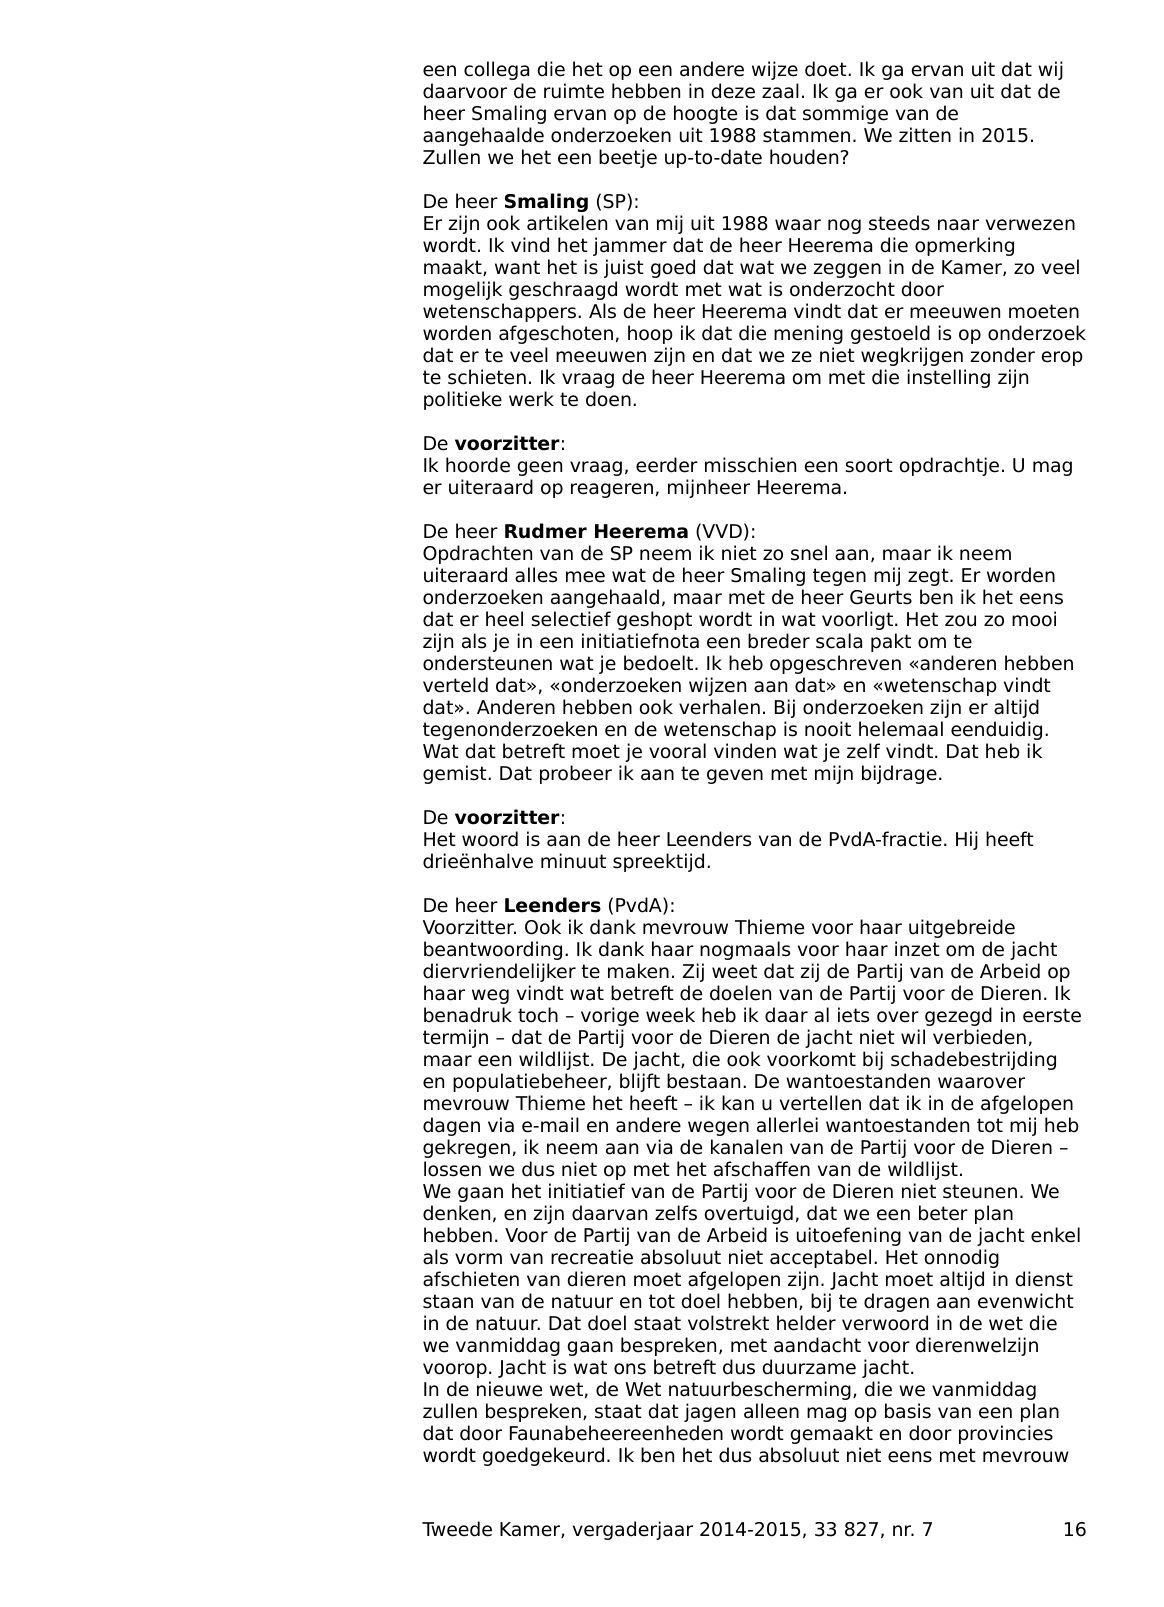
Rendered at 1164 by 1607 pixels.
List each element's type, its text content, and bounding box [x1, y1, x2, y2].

text In de nieuwe wet, de Wet natuurbescherming, die we vanmiddag zullen bespreken, staat dat jagen alleen mag op basis van een plan dat door Faunabeheereenheden wordt gemaakt en door provincies wordt goedgekeurd. Ik ben het dus absoluut niet eens met mevrouw [422, 1379, 1087, 1467]
text Ik hoorde geen vraag, eerder misschien een soort opdrachtje. U mag er uiteraard op reageren, mijnheer Heerema. [422, 455, 1087, 499]
text We gaan het initiatief van de Partij voor de Dieren niet steunen. We denken, en zijn daarvan zelfs overtuigd, dat we een beter plan hebben. Voor de Partij van de Arbeid is uitoefening van de jacht enkel als vorm van recreatie absoluut niet acceptabel. Het onnodig afschieten van dieren moet afgelopen zijn. Jacht moet altijd in dienst staan van de natuur en tot doel hebben, bij te dragen aan evenwicht in de natuur. Dat doel staat volstrekt helder verwoord in de wet die we vanmiddag gaan bespreken, met aandacht voor dierenwelzijn voorop. Jacht is wat ons betreft dus duurzame jacht. [422, 1181, 1087, 1379]
text De voorzitter: [422, 807, 1087, 829]
text De heer Smaling (SP): [422, 191, 1087, 213]
text De voorzitter: [422, 433, 1087, 455]
text Het woord is aan de heer Leenders van de PvdA-fractie. Hij heeft drieënhalve minuut spreektijd. [422, 829, 1087, 873]
text De heer Leenders (PvdA): [422, 895, 1087, 917]
text een collega die het op een andere wijze doet. Ik ga ervan uit dat wij daarvoor de ruimte hebben in deze zaal. Ik ga er ook van uit dat de heer Smaling ervan op de hoogte is dat sommige van de aangehaalde onderzoeken uit 1988 stammen. We zitten in 2015. Zullen we het een beetje up-to-date houden? [422, 59, 1087, 169]
text Voorzitter. Ook ik dank mevrouw Thieme voor haar uitgebreide beantwoording. Ik dank haar nogmaals voor haar inzet om de jacht diervriendelijker te maken. Zij weet dat zij de Partij van de Arbeid op haar weg vindt wat betreft de doelen van de Partij voor de Dieren. Ik benadruk toch – vorige week heb ik daar al iets over gezegd in eerste termijn – dat de Partij voor de Dieren de jacht niet wil verbieden, maar een wildlijst. De jacht, die ook voorkomt bij schadebestrijding en populatiebeheer, blijft bestaan. De wantoestanden waarover mevrouw Thieme het heeft – ik kan u vertellen dat ik in de afgelopen dagen via e-mail en andere wegen allerlei wantoestanden tot mij heb gekregen, ik neem aan via de kanalen van de Partij voor de Dieren – lossen we dus niet op met het afschaffen van de wildlijst. [422, 917, 1087, 1181]
text De heer Rudmer Heerema (VVD): [422, 521, 1087, 543]
text Er zijn ook artikelen van mij uit 1988 waar nog steeds naar verwezen wordt. Ik vind het jammer dat de heer Heerema die opmerking maakt, want het is juist goed dat wat we zeggen in de Kamer, zo veel mogelijk geschraagd wordt met wat is onderzocht door wetenschappers. Als de heer Heerema vindt dat er meeuwen moeten worden afgeschoten, hoop ik dat die mening gestoeld is op onderzoek dat er te veel meeuwen zijn en dat we ze niet wegkrijgen zonder erop te schieten. Ik vraag de heer Heerema om met die instelling zijn politieke werk te doen. [422, 213, 1087, 411]
text Opdrachten van de SP neem ik niet zo snel aan, maar ik neem uiteraard alles mee wat de heer Smaling tegen mij zegt. Er worden onderzoeken aangehaald, maar met de heer Geurts ben ik het eens dat er heel selectief geshopt wordt in wat voorligt. Het zou zo mooi zijn als je in een initiatiefnota een breder scala pakt om te ondersteunen wat je bedoelt. Ik heb opgeschreven «anderen hebben verteld dat», «onderzoeken wijzen aan dat» en «wetenschap vindt dat». Anderen hebben ook verhalen. Bij onderzoeken zijn er altijd tegenonderzoeken en de wetenschap is nooit helemaal eenduidig. Wat dat betreft moet je vooral vinden wat je zelf vindt. Dat heb ik gemist. Dat probeer ik aan te geven met mijn bijdrage. [422, 543, 1087, 785]
